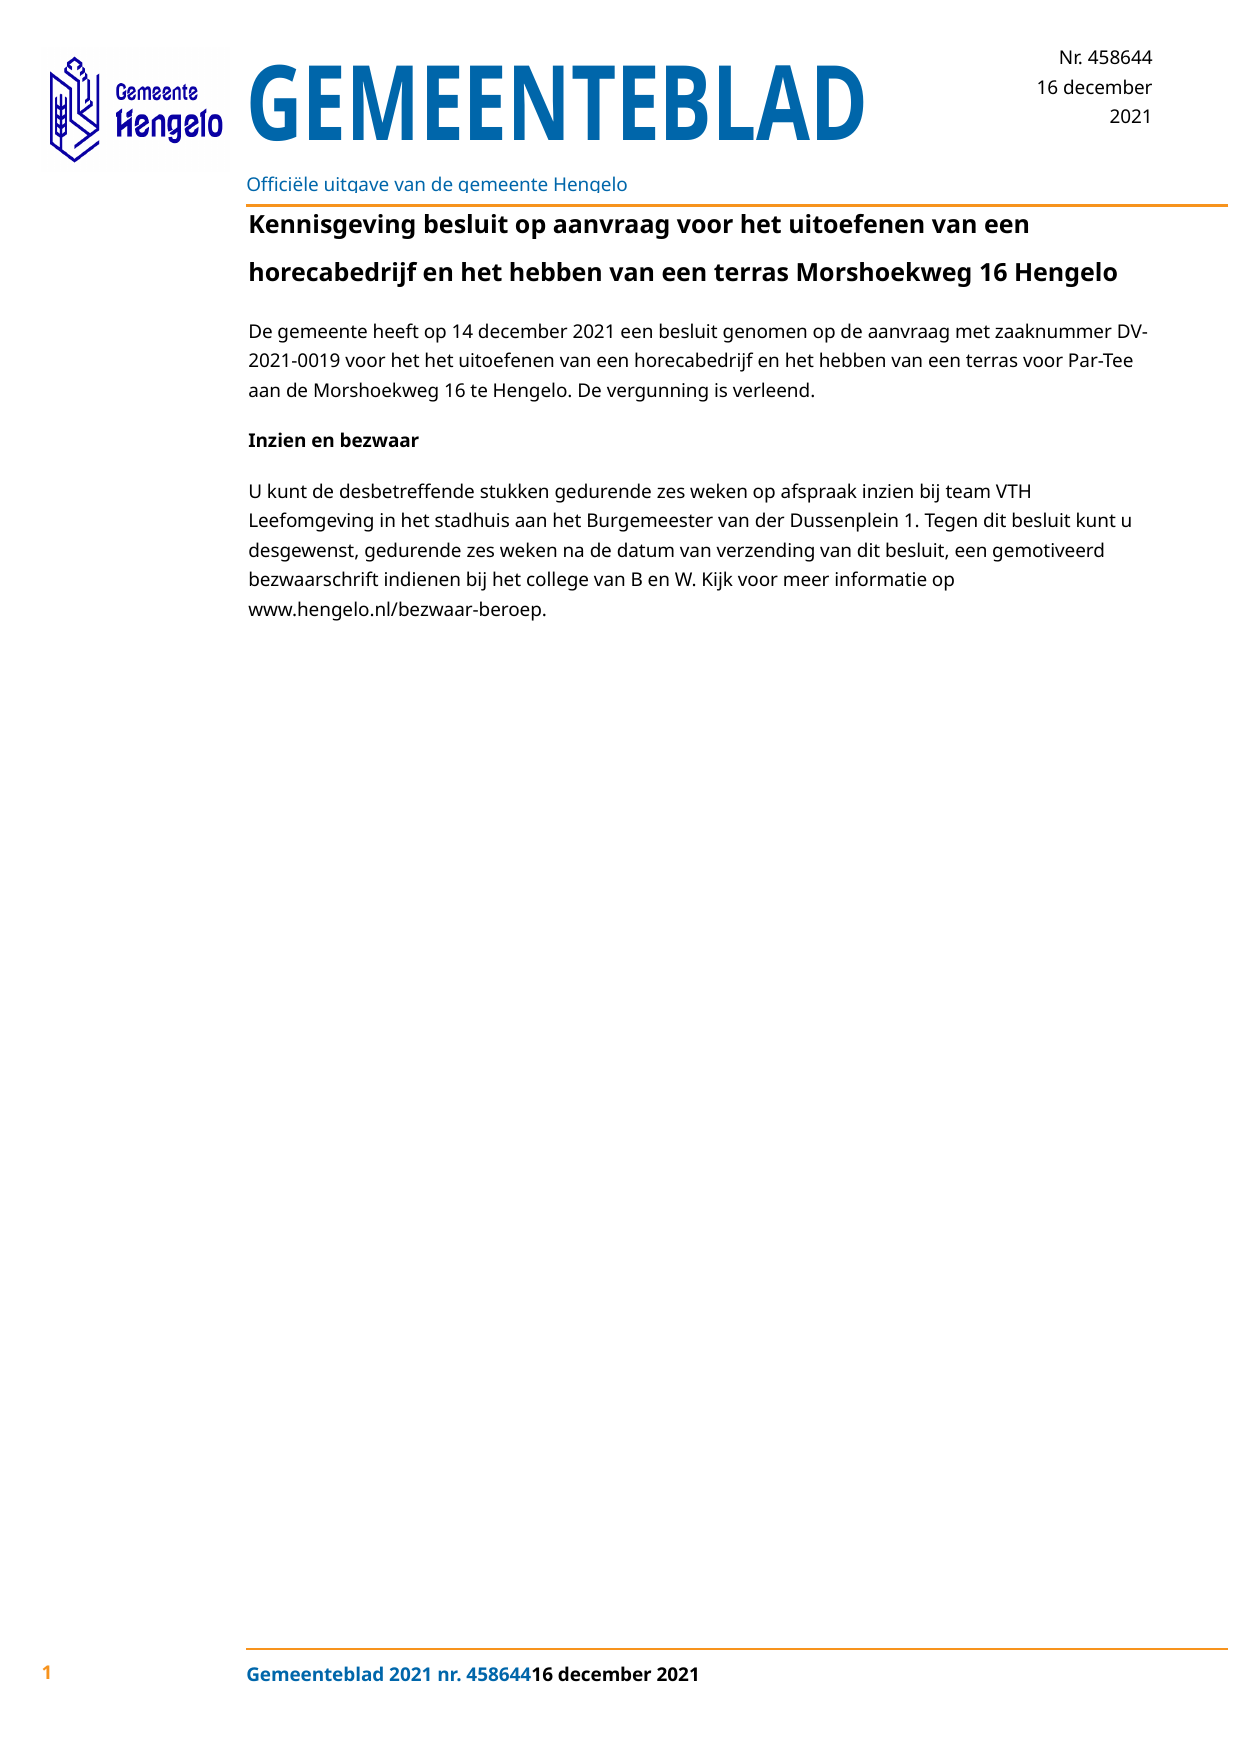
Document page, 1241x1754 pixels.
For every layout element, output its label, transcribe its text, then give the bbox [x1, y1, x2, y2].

text Inzien en bezwaar [248, 427, 1152, 453]
text De gemeente heeft op 14 december 2021 een besluit genomen op de aanvraag met zaaknummer DV-2021-0019 voor het het uitoefenen van een horecabedrijf en het hebben van een terras voor Par-Tee aan de Morshoekweg 16 te Hengelo. De vergunning is verleend. [248, 318, 1152, 403]
picture [41, 47, 231, 172]
text U kunt de desbetreffende stukken gedurende zes weken op afspraak inzien bij team VTH Leefomgeving in het stadhuis aan het Burgemeester van der Dussenplein 1. Tegen dit besluit kunt u desgewenst, gedurende zes weken na de datum van verzending van dit besluit, een gemotiveerd bezwaarschrift indienen bij het college van B en W. Kijk voor meer informatie op www.hengelo.nl/bezwaar-beroep. [248, 478, 1152, 622]
text Kennisgeving besluit op aanvraag voor het uitoefenen van een horecabedrijf en het hebben van een terras Morshoekweg 16 Hengelo [248, 207, 1152, 288]
